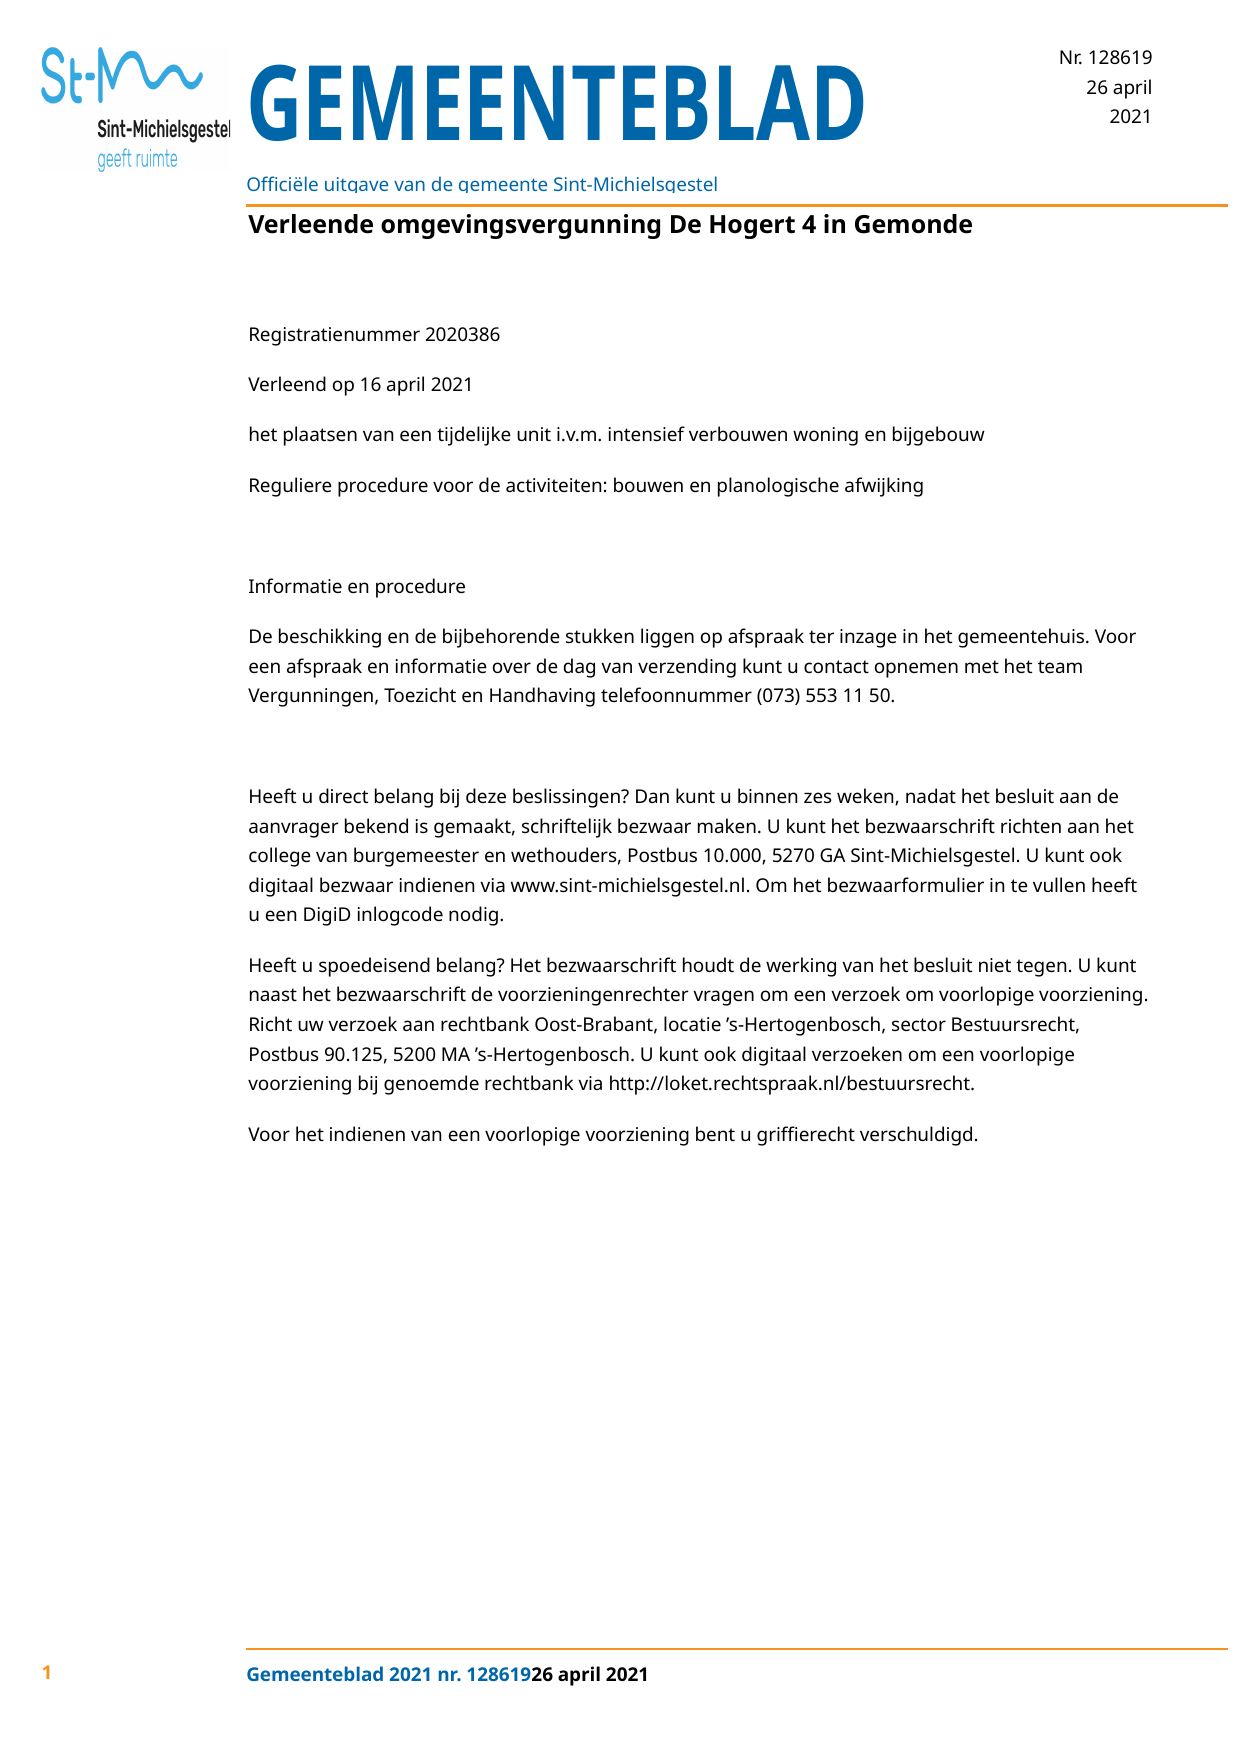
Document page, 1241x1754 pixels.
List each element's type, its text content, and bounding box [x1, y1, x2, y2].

text Verleend op 16 april 2021 [248, 371, 1152, 397]
picture [41, 47, 231, 172]
text Heeft u direct belang bij deze beslissingen? Dan kunt u binnen zes weken, nadat het besluit aan de aanvrager bekend is gemaakt, schriftelijk bezwaar maken. U kunt het bezwaarschrift richten aan het college van burgemeester en wethouders, Postbus 10.000, 5270 GA Sint-Michielsgestel. U kunt ook digitaal bezwaar indienen via www.sint-michielsgestel.nl. Om het bezwaarformulier in te vullen heeft u een DigiD inlogcode nodig. [248, 783, 1152, 927]
text De beschikking en de bijbehorende stukken liggen op afspraak ter inzage in het gemeentehuis. Voor een afspraak en informatie over de dag van verzending kunt u contact opnemen met het team Vergunningen, Toezicht en Handhaving telefoonnummer (073) 553 11 50. [248, 623, 1152, 708]
text Reguliere procedure voor de activiteiten: bouwen en planologische afwijking [248, 472, 1152, 498]
text het plaatsen van een tijdelijke unit i.v.m. intensief verbouwen woning en bijgebouw [248, 422, 1152, 447]
text Heeft u spoedeisend belang? Het bezwaarschrift houdt de werking van het besluit niet tegen. U kunt naast het bezwaarschrift de voorzieningenrechter vragen om een verzoek om voorlopige voorziening. Richt uw verzoek aan rechtbank Oost-Brabant, locatie ’s-Hertogenbosch, sector Bestuursrecht, Postbus 90.125, 5200 MA ’s-Hertogenbosch. U kunt ook digitaal verzoeken om een voorlopige voorziening bij genoemde rechtbank via http://loket.rechtspraak.nl/bestuursrecht. [248, 952, 1152, 1096]
text Registratienummer 2020386 [248, 321, 1152, 346]
text Voor het indienen van een voorlopige voorziening bent u griffierecht verschuldigd. [248, 1121, 1152, 1146]
text Verleende omgevingsvergunning De Hogert 4 in Gemonde [248, 207, 1152, 241]
text Informatie en procedure [248, 573, 1152, 598]
